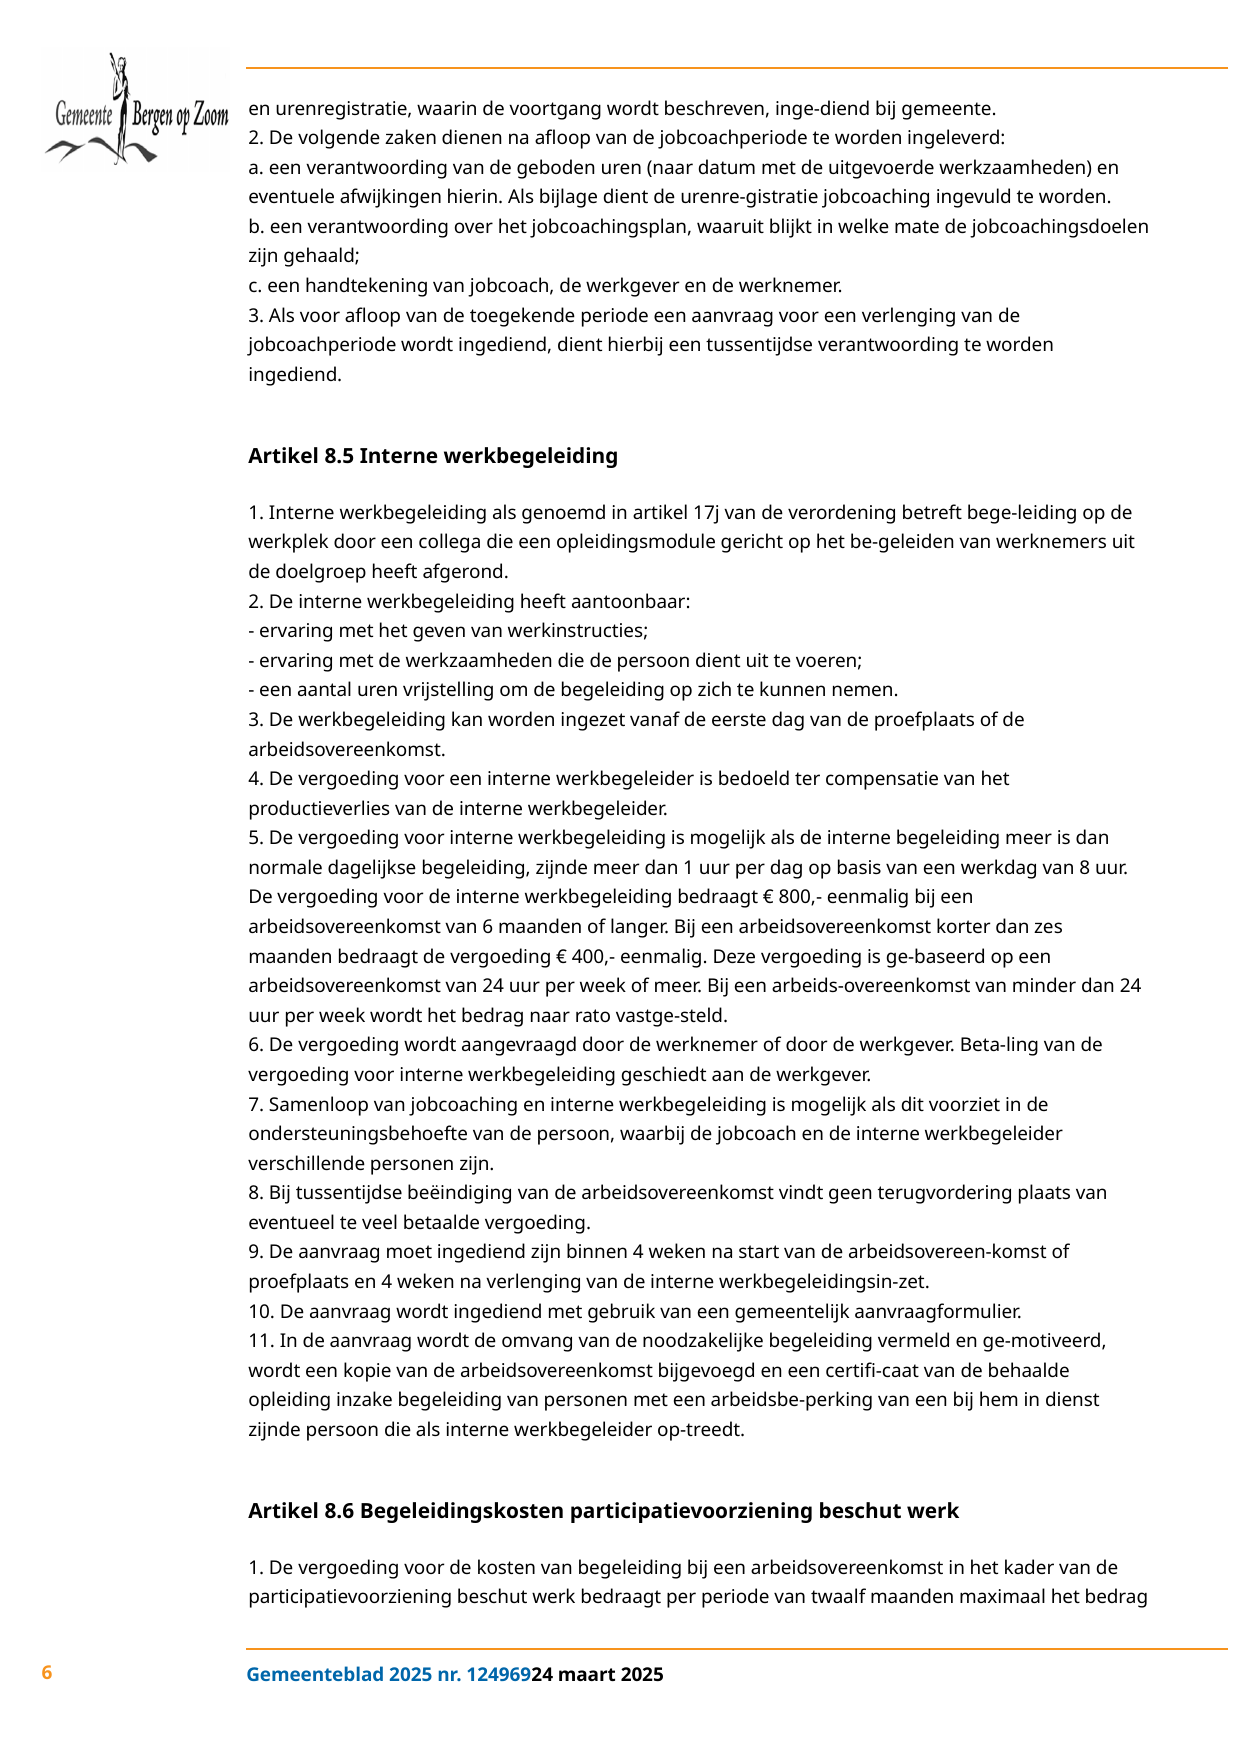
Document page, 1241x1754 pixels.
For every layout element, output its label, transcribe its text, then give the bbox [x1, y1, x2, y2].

text Artikel 8.6 Begeleidingskosten participatievoorziening beschut werk [248, 1496, 1152, 1524]
text 9. De aanvraag moet ingediend zijn binnen 4 weken na start van de arbeidsovereen-komst of proefplaats en 4 weken na verlenging van de interne werkbegeleidingsin-zet. [248, 1239, 1152, 1294]
text 8. Bij tussentijdse beëindiging van de arbeidsovereenkomst vindt geen terugvordering plaats van eventueel te veel betaalde vergoeding. [248, 1179, 1152, 1235]
text 1. Interne werkbegeleiding als genoemd in artikel 17j van de verordening betreft bege-leiding op de werkplek door een collega die een opleidingsmodule gericht op het be-geleiden van werknemers uit de doelgroep heeft afgerond. [248, 499, 1152, 584]
text 4. De vergoeding voor een interne werkbegeleider is bedoeld ter compensatie van het productieverlies van de interne werkbegeleider. [248, 765, 1152, 821]
text a. een verantwoording van de geboden uren (naar datum met de uitgevoerde werkzaamheden) en eventuele afwijkingen hierin. Als bijlage dient de urenre-gistratie jobcoaching ingevuld te worden. [248, 154, 1152, 209]
text 10. De aanvraag wordt ingediend met gebruik van een gemeentelijk aanvraagformulier. [248, 1298, 1152, 1323]
text 2. De interne werkbegeleiding heeft aantoonbaar: [248, 588, 1152, 613]
text De vergoeding voor de interne werkbegeleiding bedraagt € 800,- eenmalig bij een arbeidsovereenkomst van 6 maanden of langer. Bij een arbeidsovereenkomst korter dan zes maanden bedraagt de vergoeding € 400,- eenmalig. Deze vergoeding is ge-baseerd op een arbeidsovereenkomst van 24 uur per week of meer. Bij een arbeids-overeenkomst van minder dan 24 uur per week wordt het bedrag naar rato vastge-steld. [248, 884, 1152, 1028]
text 11. In de aanvraag wordt de omvang van de noodzakelijke begeleiding vermeld en ge-motiveerd, wordt een kopie van de arbeidsovereenkomst bijgevoegd en een certifi-caat van de behaalde opleiding inzake begeleiding van personen met een arbeidsbe-perking van een bij hem in dienst zijnde persoon die als interne werkbegeleider op-treedt. [248, 1327, 1152, 1442]
text Artikel 8.5 Interne werkbegeleiding [248, 441, 1152, 469]
text 5. De vergoeding voor interne werkbegeleiding is mogelijk als de interne begeleiding meer is dan normale dagelijkse begeleiding, zijnde meer dan 1 uur per dag op basis van een werkdag van 8 uur. [248, 824, 1152, 880]
text - ervaring met de werkzaamheden die de persoon dient uit te voeren; [248, 647, 1152, 673]
text 6. De vergoeding wordt aangevraagd door de werknemer of door de werkgever. Beta-ling van de vergoeding voor interne werkbegeleiding geschiedt aan de werkgever. [248, 1032, 1152, 1087]
picture [41, 47, 231, 172]
text c. een handtekening van jobcoach, de werkgever en de werknemer. [248, 272, 1152, 298]
text 2. De volgende zaken dienen na afloop van de jobcoachperiode te worden ingeleverd: [248, 124, 1152, 150]
text 3. Als voor afloop van de toegekende periode een aanvraag voor een verlenging van de jobcoachperiode wordt ingediend, dient hierbij een tussentijdse verantwoording te worden ingediend. [248, 302, 1152, 387]
text 7. Samenloop van jobcoaching en interne werkbegeleiding is mogelijk als dit voorziet in de ondersteuningsbehoefte van de persoon, waarbij de jobcoach en de interne werkbegeleider verschillende personen zijn. [248, 1091, 1152, 1176]
text - een aantal uren vrijstelling om de begeleiding op zich te kunnen nemen. [248, 677, 1152, 702]
text 1. De vergoeding voor de kosten van begeleiding bij een arbeidsovereenkomst in het kader van de participatievoorziening beschut werk bedraagt per periode van twaalf maanden maximaal het bedrag [248, 1554, 1152, 1609]
text en urenregistratie, waarin de voortgang wordt beschreven, inge-diend bij gemeente. [248, 95, 1152, 121]
text b. een verantwoording over het jobcoachingsplan, waaruit blijkt in welke mate de jobcoachingsdoelen zijn gehaald; [248, 213, 1152, 268]
text 3. De werkbegeleiding kan worden ingezet vanaf de eerste dag van de proefplaats of de arbeidsovereenkomst. [248, 706, 1152, 761]
text - ervaring met het geven van werkinstructies; [248, 617, 1152, 643]
